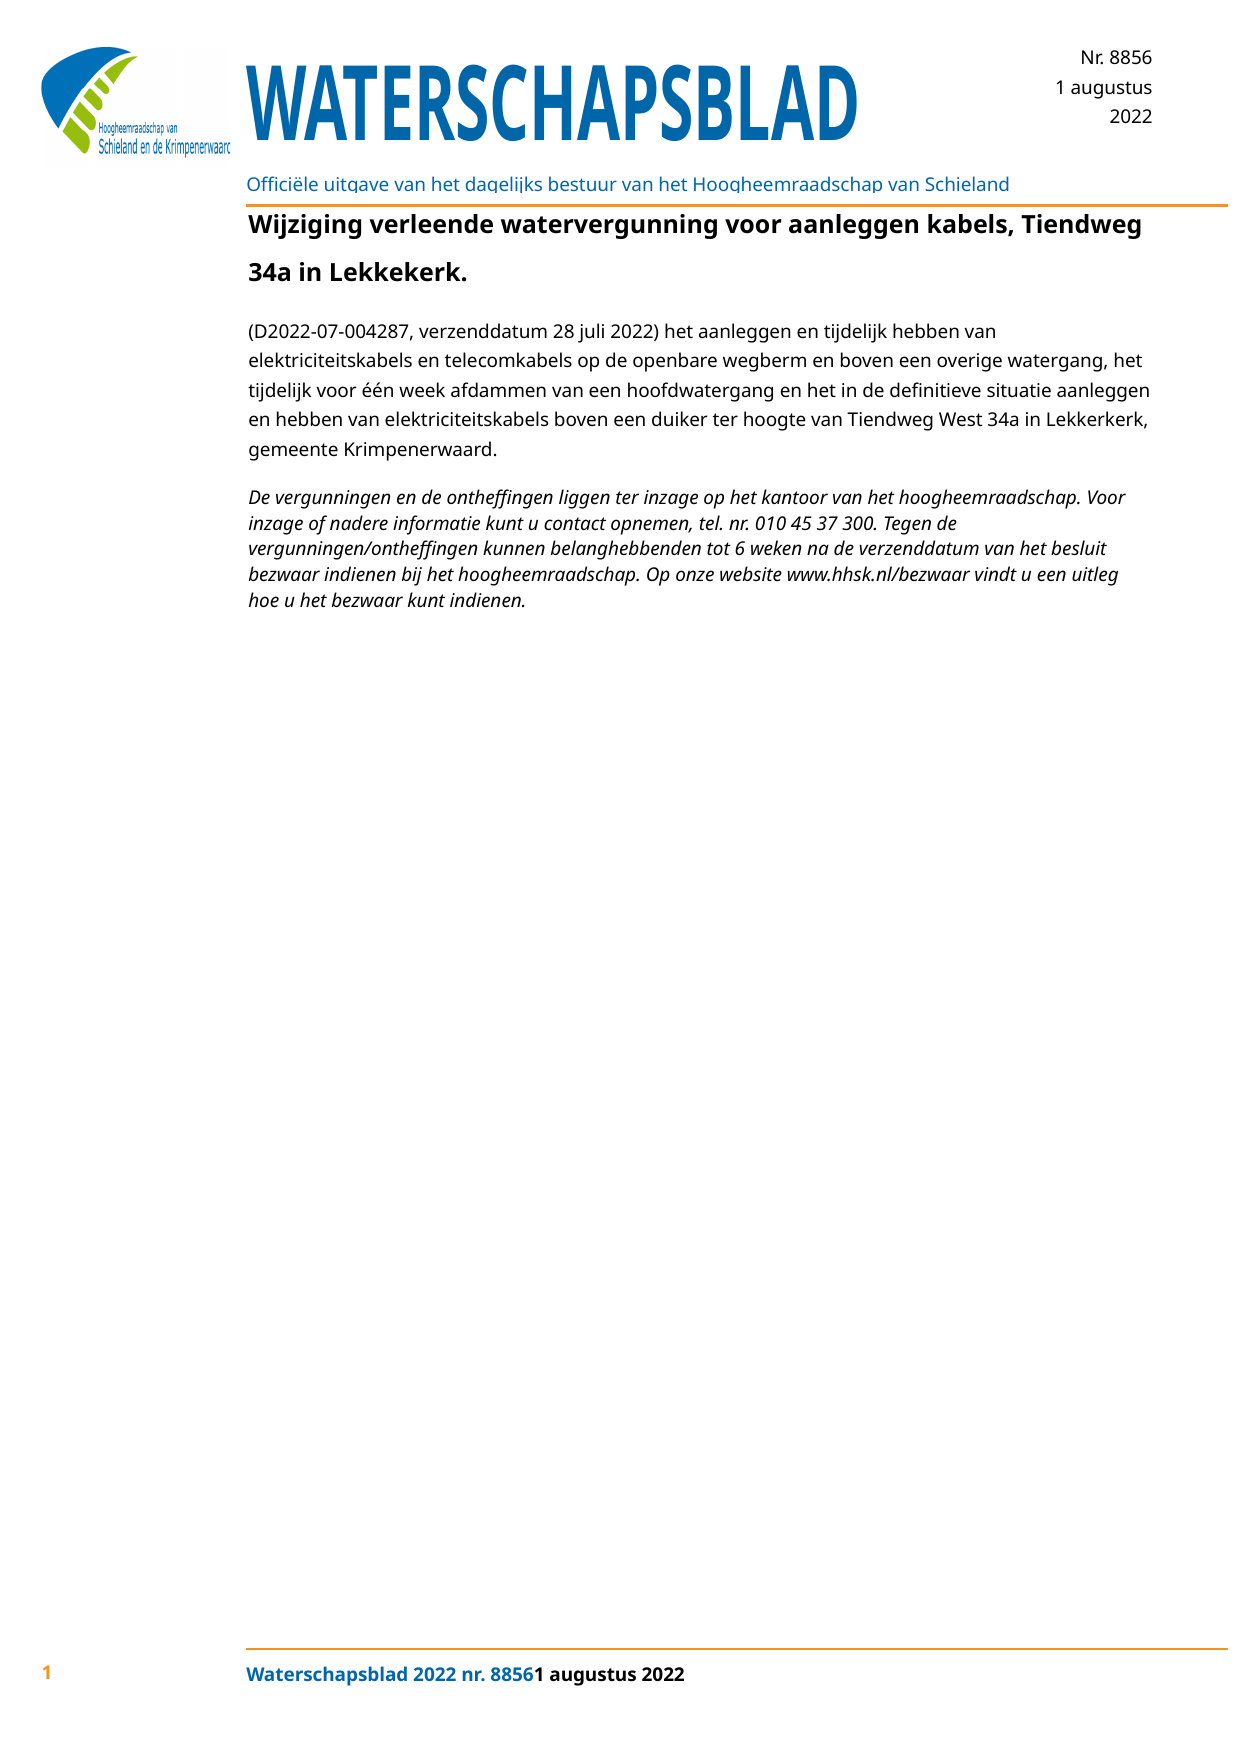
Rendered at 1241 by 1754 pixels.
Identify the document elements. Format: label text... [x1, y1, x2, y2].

text (D2022-07-004287, verzenddatum 28 juli 2022) het aanleggen en tijdelijk hebben van elektriciteitskabels en telecomkabels op de openbare wegberm en boven een overige watergang, het tijdelijk voor één week afdammen van een hoofdwatergang en het in de definitieve situatie aanleggen en hebben van elektriciteitskabels boven een duiker ter hoogte van Tiendweg West 34a in Lekkerkerk, gemeente Krimpenerwaard. [248, 318, 1152, 462]
picture [41, 47, 231, 172]
text De vergunningen en de ontheffingen liggen ter inzage op het kantoor van het hoogheemraadschap. Voor inzage of nadere informatie kunt u contact opnemen, tel. nr. 010 45 37 300. Tegen de vergunningen/ontheffingen kunnen belanghebbenden tot 6 weken na de verzenddatum van het besluit bezwaar indienen bij het hoogheemraadschap. Op onze website www.hhsk.nl/bezwaar vindt u een uitleg hoe u het bezwaar kunt indienen. [248, 484, 1152, 613]
text Wijziging verleende watervergunning voor aanleggen kabels, Tiendweg 34a in Lekkekerk. [248, 207, 1152, 288]
